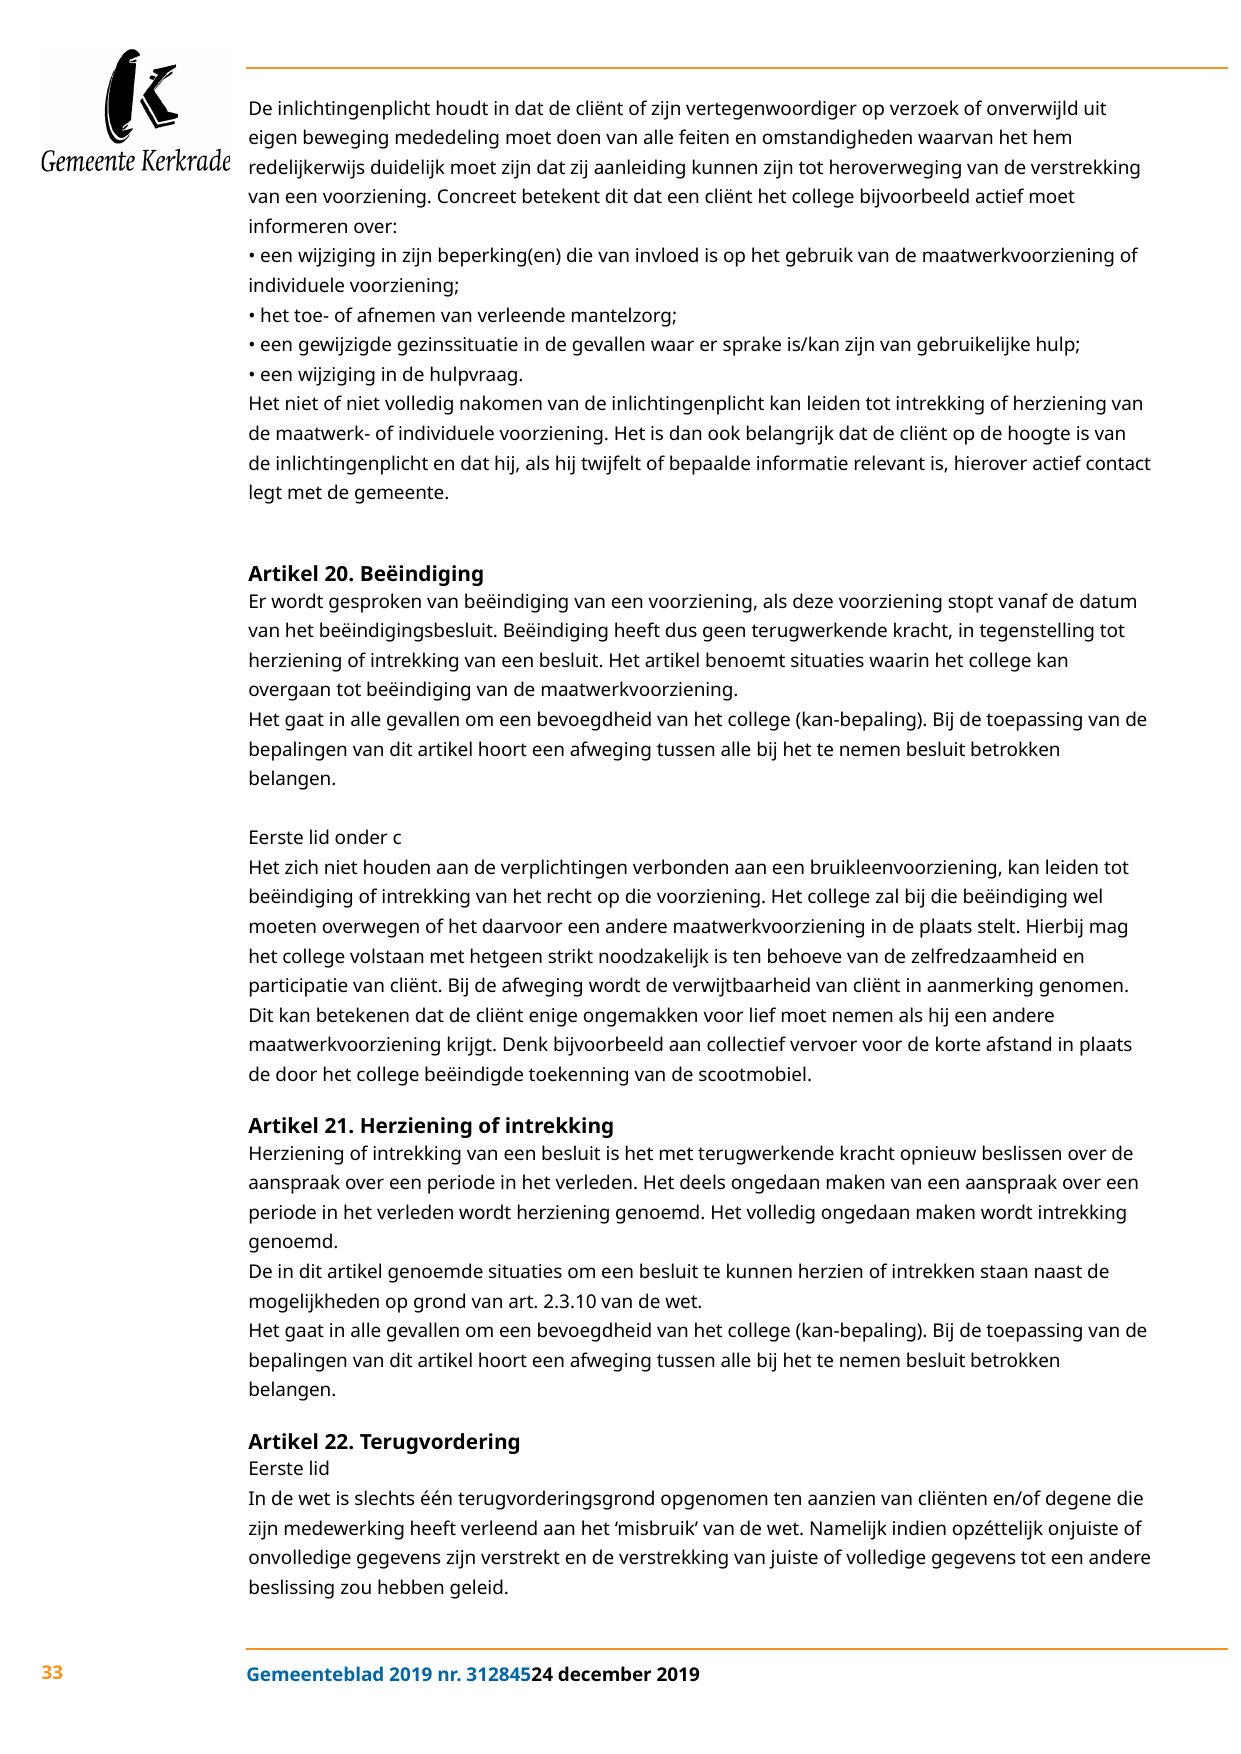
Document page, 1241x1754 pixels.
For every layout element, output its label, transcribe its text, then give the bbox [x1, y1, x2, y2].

text individuele voorziening; [248, 272, 1152, 298]
text • een wijziging in zijn beperking(en) die van invloed is op het gebruik van de maatwerkvoorziening of [248, 243, 1152, 268]
picture [41, 47, 231, 172]
text • een gewijzigde gezinssituatie in de gevallen waar er sprake is/kan zijn van gebruikelijke hulp; [248, 331, 1152, 357]
text Het gaat in alle gevallen om een bevoegdheid van het college (kan-bepaling). Bij de toepassing van de bepalingen van dit artikel hoort een afweging tussen alle bij het te nemen besluit betrokken belangen. [248, 1317, 1152, 1402]
text De in dit artikel genoemde situaties om een besluit te kunnen herzien of intrekken staan naast de mogelijkheden op grond van art. 2.3.10 van de wet. [248, 1258, 1152, 1314]
text Eerste lid [248, 1456, 1152, 1481]
text Het zich niet houden aan de verplichtingen verbonden aan een bruikleenvoorziening, kan leiden tot beëindiging of intrekking van het recht op die voorziening. Het college zal bij die beëindiging wel moeten overwegen of het daarvoor een andere maatwerkvoorziening in de plaats stelt. Hierbij mag het college volstaan met hetgeen strikt noodzakelijk is ten behoeve van de zelfredzaamheid en participatie van cliënt. Bij de afweging wordt de verwijtbaarheid van cliënt in aanmerking genomen. Dit kan betekenen dat de cliënt enige ongemakken voor lief moet nemen als hij een andere maatwerkvoorziening krijgt. Denk bijvoorbeeld aan collectief vervoer voor de korte afstand in plaats de door het college beëindigde toekenning van de scootmobiel. [248, 854, 1152, 1087]
text Herziening of intrekking van een besluit is het met terugwerkende kracht opnieuw beslissen over de aanspraak over een periode in het verleden. Het deels ongedaan maken van een aanspraak over een periode in het verleden wordt herziening genoemd. Het volledig ongedaan maken wordt intrekking genoemd. [248, 1140, 1152, 1254]
text • het toe- of afnemen van verleende mantelzorg; [248, 302, 1152, 328]
text Het gaat in alle gevallen om een bevoegdheid van het college (kan-bepaling). Bij de toepassing van de bepalingen van dit artikel hoort een afweging tussen alle bij het te nemen besluit betrokken belangen. [248, 706, 1152, 791]
text De inlichtingenplicht houdt in dat de cliënt of zijn vertegenwoordiger op verzoek of onverwijld uit eigen beweging mededeling moet doen van alle feiten en omstandigheden waarvan het hem redelijkerwijs duidelijk moet zijn dat zij aanleiding kunnen zijn tot heroverweging van de verstrekking van een voorziening. Concreet betekent dit dat een cliënt het college bijvoorbeeld actief moet informeren over: [248, 95, 1152, 239]
text Artikel 20. Beëindiging [248, 559, 1152, 588]
text Er wordt gesproken van beëindiging van een voorziening, als deze voorziening stopt vanaf de datum van het beëindigingsbesluit. Beëindiging heeft dus geen terugwerkende kracht, in tegenstelling tot herziening of intrekking van een besluit. Het artikel benoemt situaties waarin het college kan overgaan tot beëindiging van de maatwerkvoorziening. [248, 588, 1152, 702]
text • een wijziging in de hulpvraag. [248, 361, 1152, 387]
text Het niet of niet volledig nakomen van de inlichtingenplicht kan leiden tot intrekking of herziening van de maatwerk- of individuele voorziening. Het is dan ook belangrijk dat de cliënt op de hoogte is van de inlichtingenplicht en dat hij, als hij twijfelt of bepaalde informatie relevant is, hierover actief contact legt met de gemeente. [248, 391, 1152, 505]
text In de wet is slechts één terugvorderingsgrond opgenomen ten aanzien van cliënten en/of degene die zijn medewerking heeft verleend aan het ‘misbruik’ van de wet. Namelijk indien opzéttelijk onjuiste of onvolledige gegevens zijn verstrekt en de verstrekking van juiste of volledige gegevens tot een andere beslissing zou hebben geleid. [248, 1485, 1152, 1599]
text Eerste lid onder c [248, 824, 1152, 850]
text Artikel 21. Herziening of intrekking [248, 1112, 1152, 1140]
text Artikel 22. Terugvordering [248, 1427, 1152, 1456]
